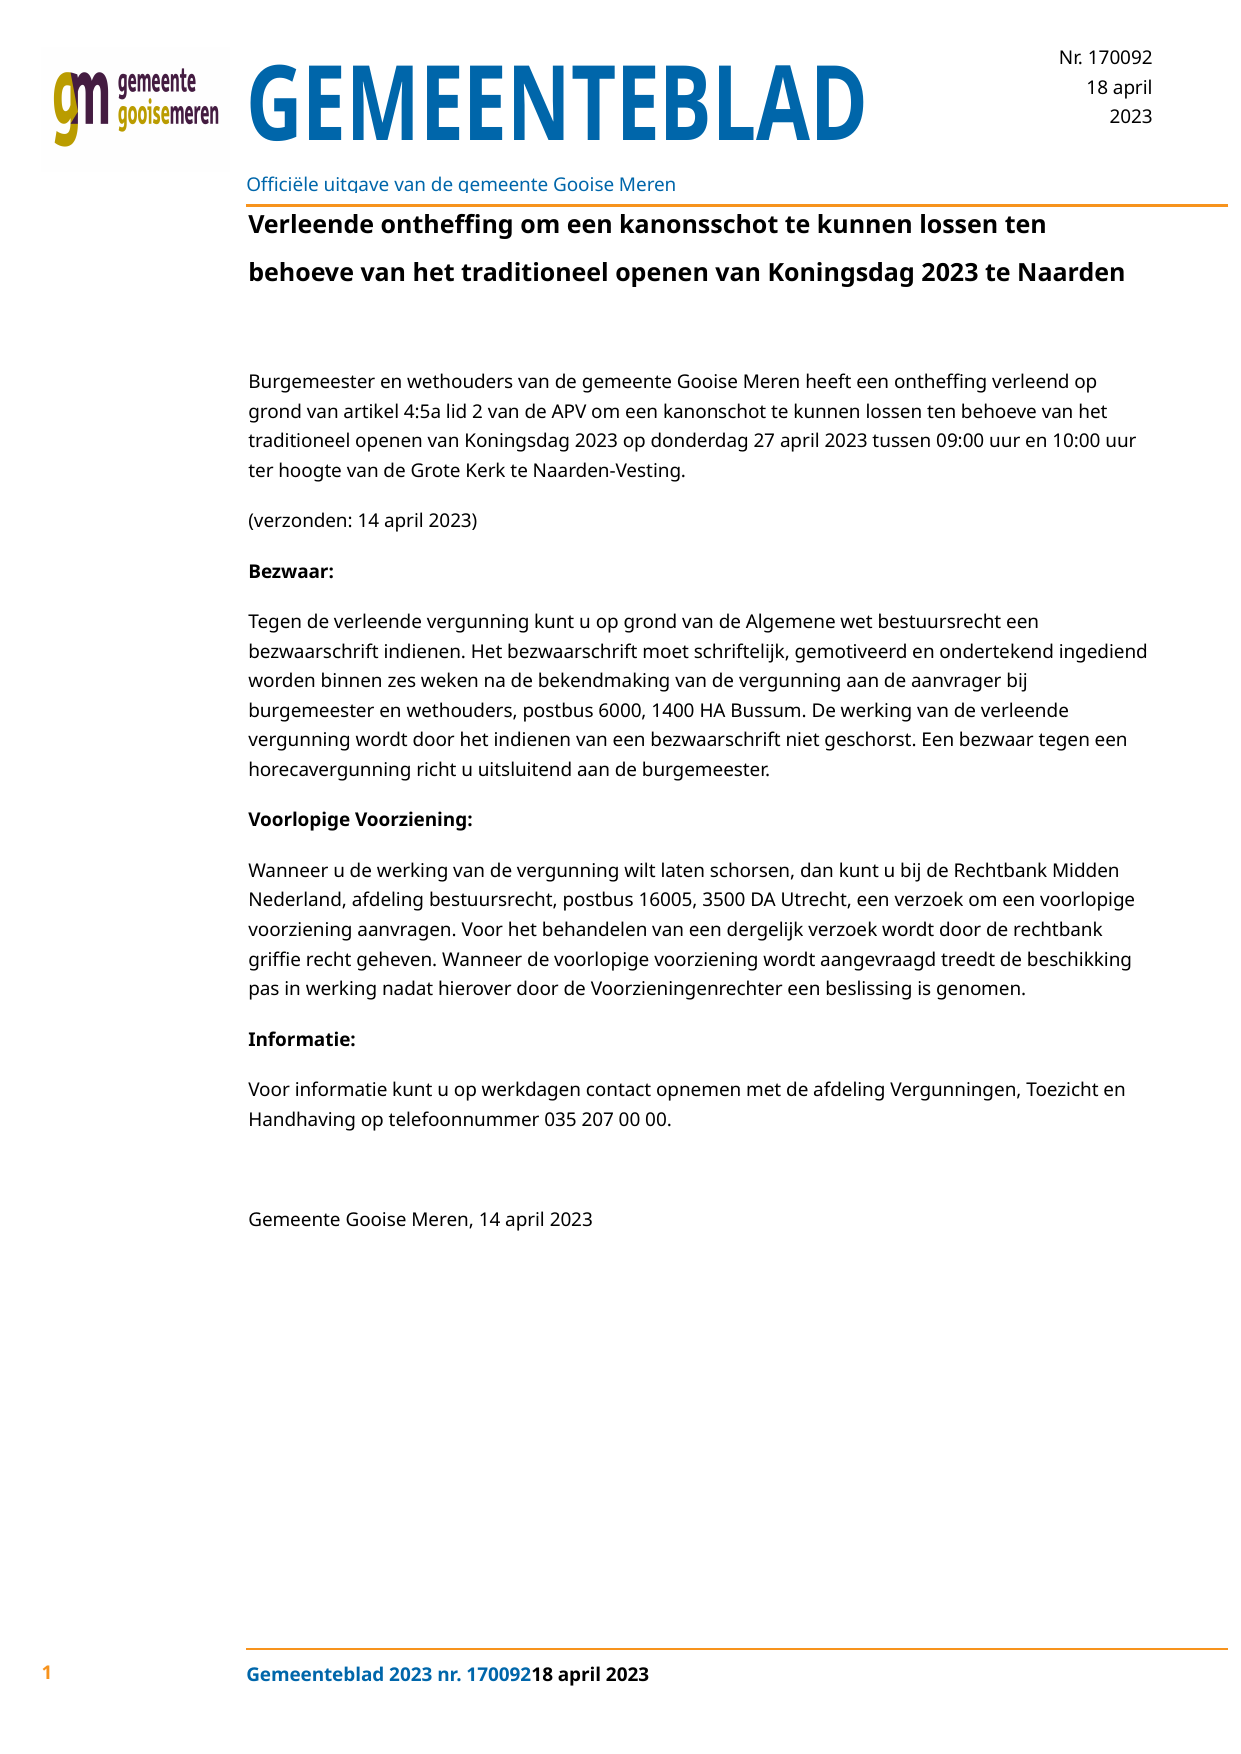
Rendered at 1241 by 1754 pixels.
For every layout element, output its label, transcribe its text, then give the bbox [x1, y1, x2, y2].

text Informatie: [248, 1026, 1152, 1052]
text Burgemeester en wethouders van de gemeente Gooise Meren heeft een ontheffing verleend op grond van artikel 4:5a lid 2 van de APV om een kanonschot te kunnen lossen ten behoeve van het traditioneel openen van Koningsdag 2023 op donderdag 27 april 2023 tussen 09:00 uur en 10:00 uur ter hoogte van de Grote Kerk te Naarden-Vesting. [248, 368, 1152, 483]
text Tegen de verleende vergunning kunt u op grond van de Algemene wet bestuursrecht een bezwaarschrift indienen. Het bezwaarschrift moet schriftelijk, gemotiveerd en ondertekend ingediend worden binnen zes weken na de bekendmaking van de vergunning aan de aanvrager bij burgemeester en wethouders, postbus 6000, 1400 HA Bussum. De werking van de verleende vergunning wordt door het indienen van een bezwaarschrift niet geschorst. Een bezwaar tegen een horecavergunning richt u uitsluitend aan de burgemeester. [248, 608, 1152, 782]
text (verzonden: 14 april 2023) [248, 507, 1152, 533]
text Verleende ontheffing om een kanonsschot te kunnen lossen ten behoeve van het traditioneel openen van Koningsdag 2023 te Naarden [248, 207, 1152, 288]
text Bezwaar: [248, 558, 1152, 584]
picture [41, 47, 231, 172]
text Voor informatie kunt u op werkdagen contact opnemen met de afdeling Vergunningen, Toezicht en Handhaving op telefoonnummer 035 207 00 00. [248, 1076, 1152, 1132]
text Voorlopige Voorziening: [248, 807, 1152, 832]
text Wanneer u de werking van de vergunning wilt laten schorsen, dan kunt u bij de Rechtbank Midden Nederland, afdeling bestuursrecht, postbus 16005, 3500 DA Utrecht, een verzoek om een voorlopige voorziening aanvragen. Voor het behandelen van een dergelijk verzoek wordt door de rechtbank griffie recht geheven. Wanneer de voorlopige voorziening wordt aangevraagd treedt de beschikking pas in werking nadat hierover door de Voorzieningenrechter een beslissing is genomen. [248, 857, 1152, 1001]
text Gemeente Gooise Meren, 14 april 2023 [248, 1207, 1152, 1232]
